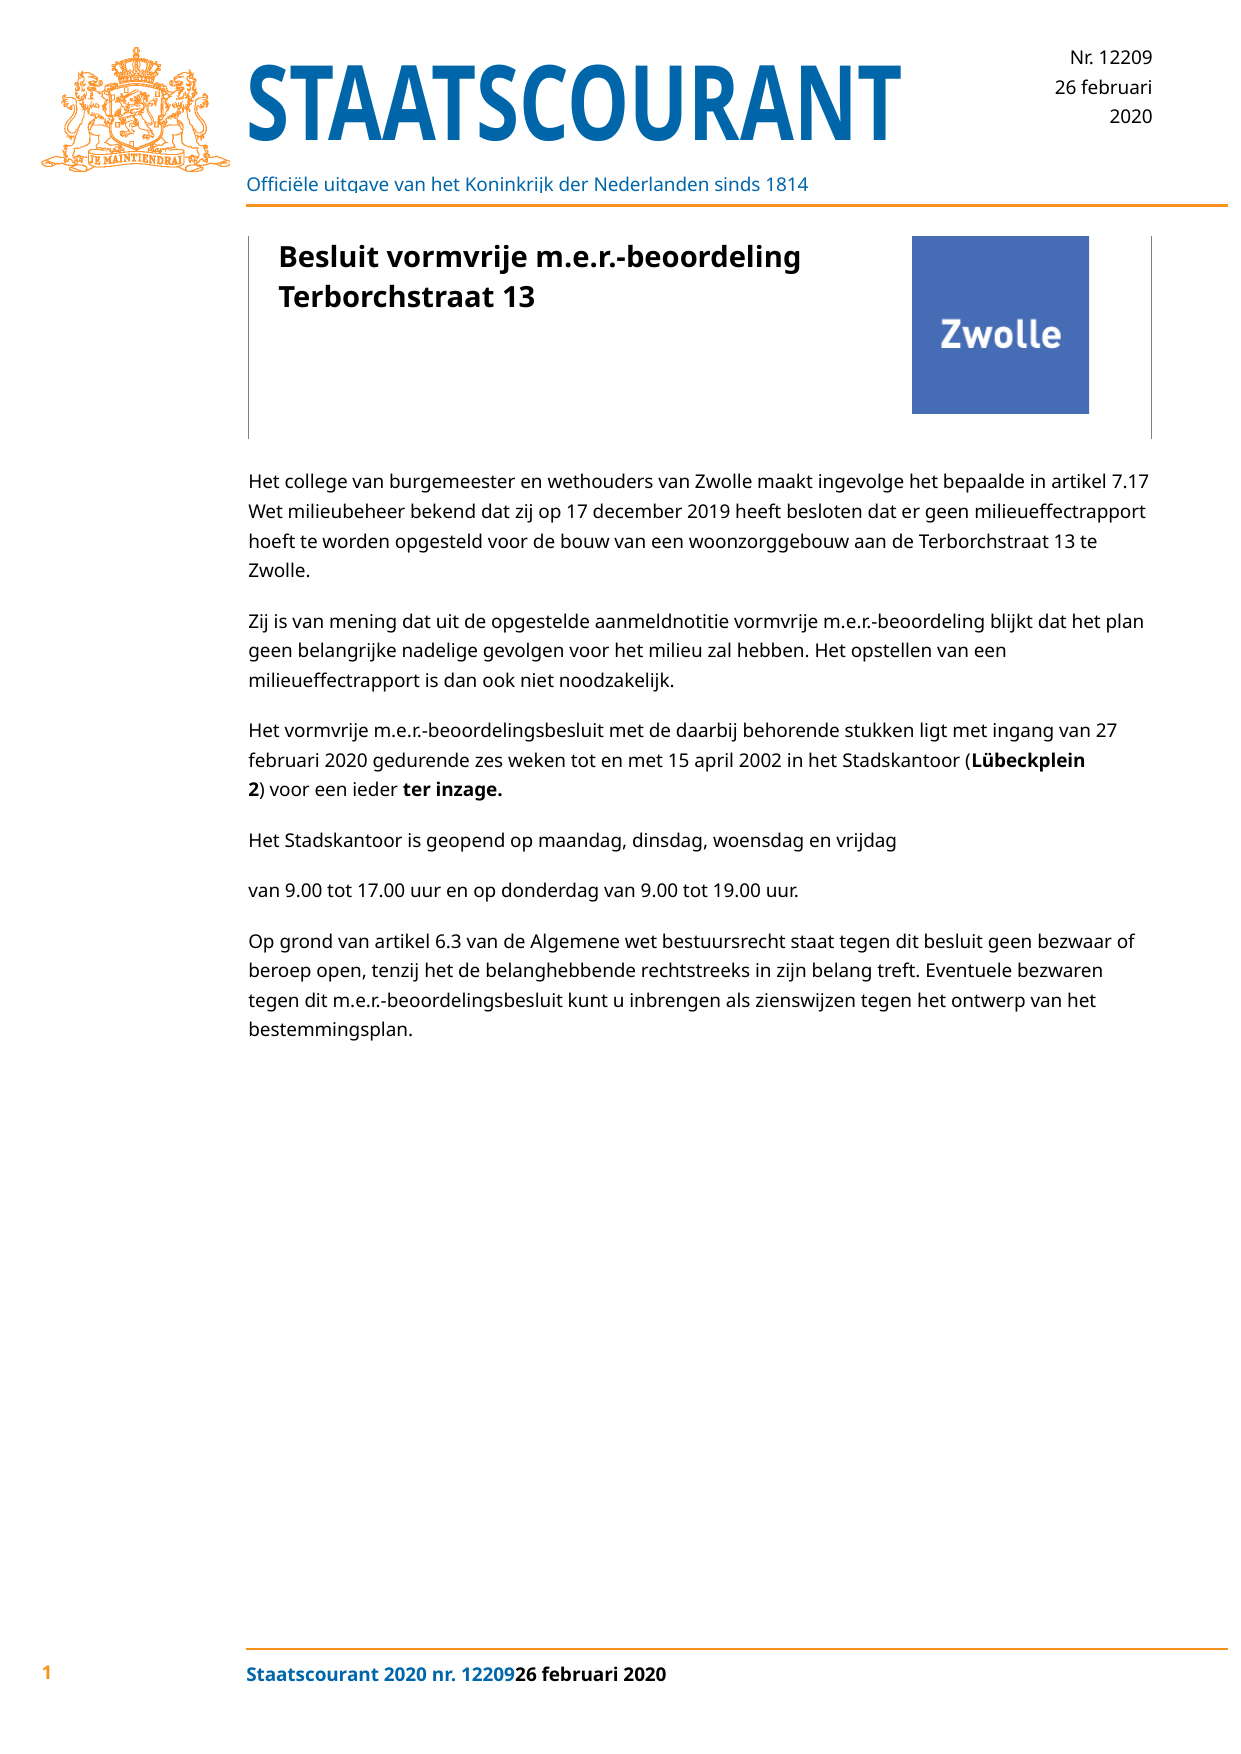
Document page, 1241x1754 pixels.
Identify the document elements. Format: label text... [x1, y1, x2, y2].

table_header [1090, 236, 1151, 413]
text Zij is van mening dat uit de opgestelde aanmeldnotitie vormvrije m.e.r.-beoordeling blijkt dat het plan geen belangrijke nadelige gevolgen voor het milieu zal hebben. Het opstellen van een milieueffectrapport is dan ook niet noodzakelijk. [248, 608, 1152, 693]
picture [912, 236, 1090, 414]
text Op grond van artikel 6.3 van de Algemene wet bestuursrecht staat tegen dit besluit geen bezwaar of beroep open, tenzij het de belanghebbende rechtstreeks in zijn belang treft. Eventuele bezwaren tegen dit m.e.r.-beoordelingsbesluit kunt u inbrengen als zienswijzen tegen het ontwerp van het bestemmingsplan. [248, 928, 1152, 1042]
text Het vormvrije m.e.r.-beoordelingsbesluit met de daarbij behorende stukken ligt met ingang van 27 februari 2020 gedurende zes weken tot en met 15 april 2002 in het Stadskantoor (Lübeckplein 2) voor een ieder ter inzage. [248, 717, 1152, 802]
text van 9.00 tot 17.00 uur en op donderdag van 9.00 tot 19.00 uur. [248, 877, 1152, 903]
text Het college van burgemeester en wethouders van Zwolle maakt ingevolge het bepaalde in artikel 7.17 Wet milieubeheer bekend dat zij op 17 december 2019 heeft besloten dat er geen milieueffectrapport hoeft te worden opgesteld voor de bouw van een woonzorggebouw aan de Terborchstraat 13 te Zwolle. [248, 469, 1152, 583]
table_header [850, 236, 912, 413]
table_header [850, 414, 1151, 439]
table_header Besluit vormvrije m.e.r.-beoordeling Terborchstraat 13 [249, 236, 850, 439]
text Het Stadskantoor is geopend op maandag, dinsdag, woensdag en vrijdag [248, 827, 1152, 853]
picture [41, 47, 231, 172]
